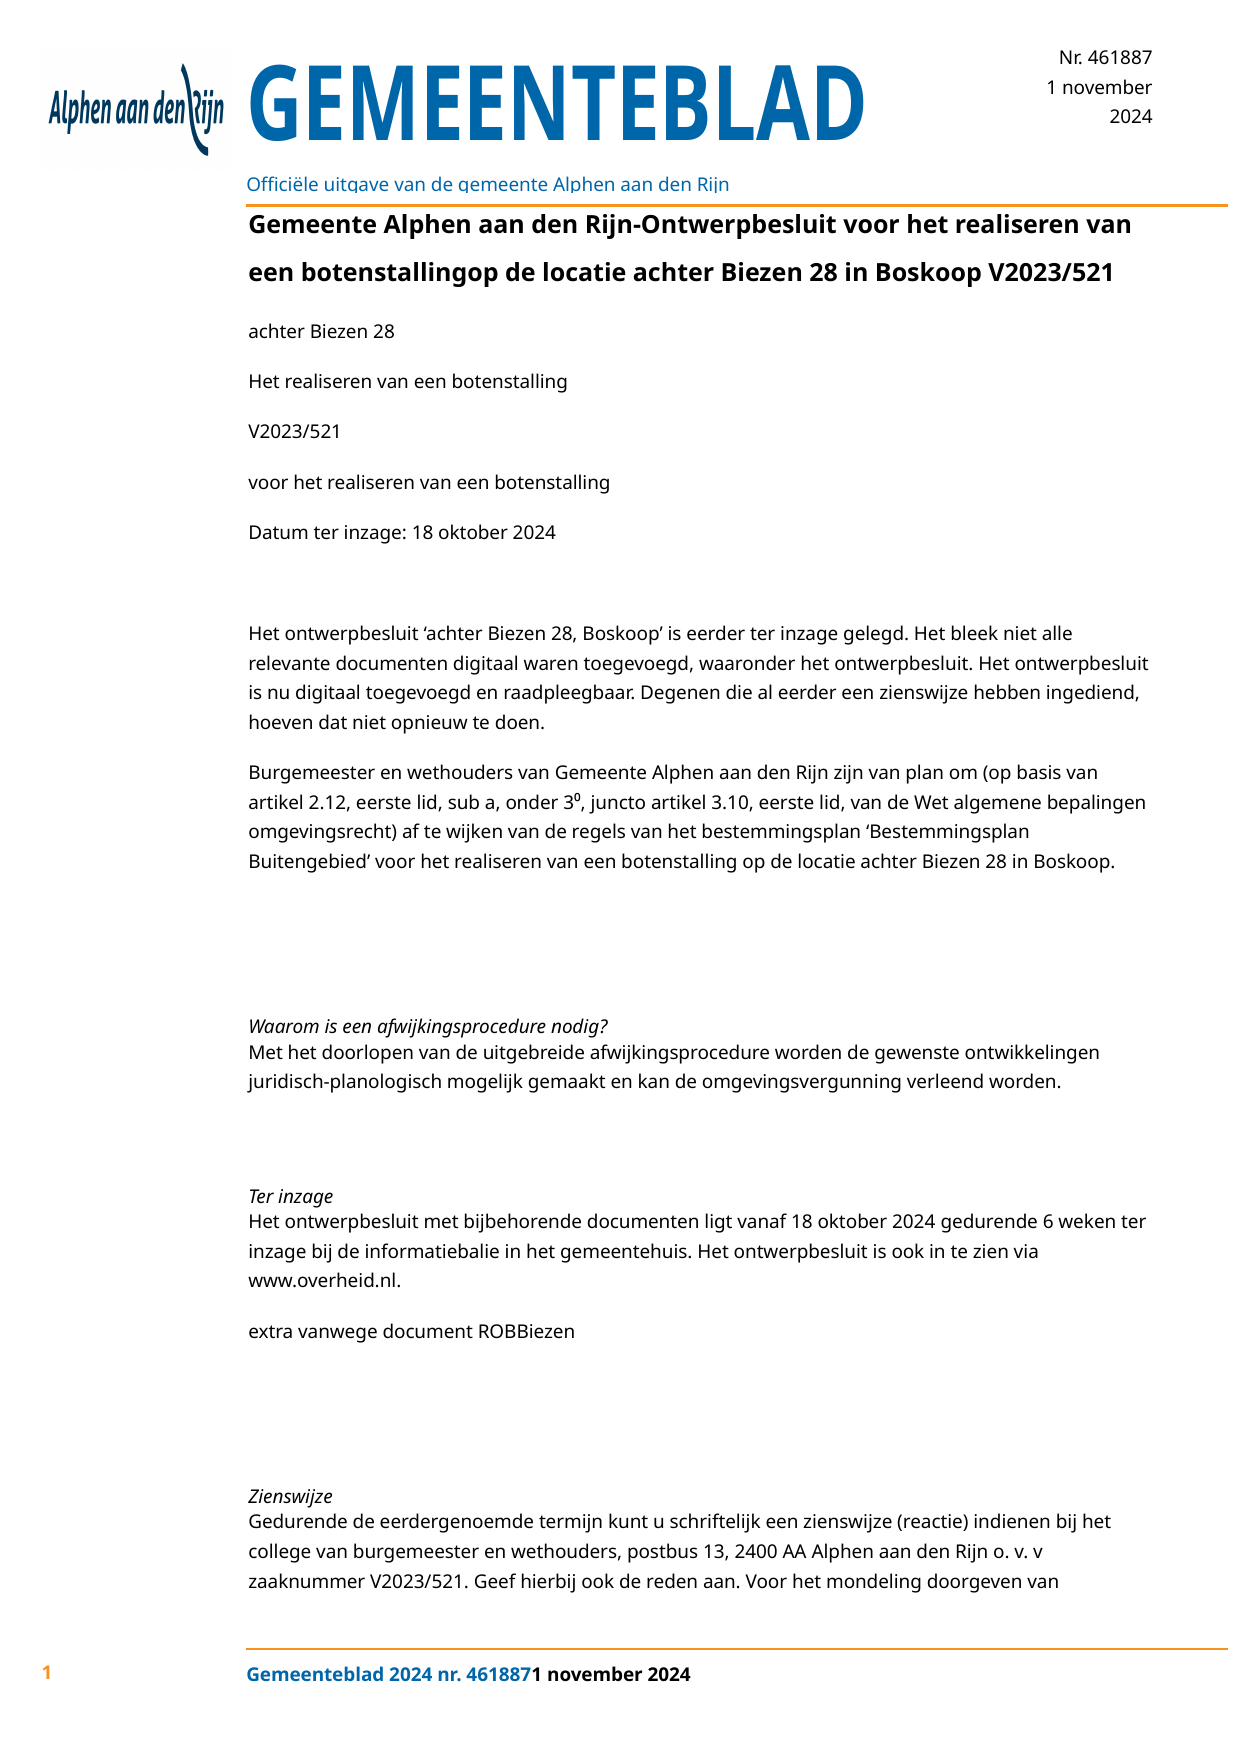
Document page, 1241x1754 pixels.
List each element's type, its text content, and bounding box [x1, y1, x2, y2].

text Burgemeester en wethouders van Gemeente Alphen aan den Rijn zijn van plan om (op basis van artikel 2.12, eerste lid, sub a, onder 3⁰, juncto artikel 3.10, eerste lid, van de Wet algemene bepalingen omgevingsrecht) af te wijken van de regels van het bestemmingsplan ‘Bestemmingsplan Buitengebied’ voor het realiseren van een botenstalling op de locatie achter Biezen 28 in Boskoop. [248, 759, 1152, 874]
picture [41, 47, 231, 172]
text Datum ter inzage: 18 oktober 2024 [248, 519, 1152, 545]
text achter Biezen 28 [248, 318, 1152, 344]
text Ter inzage [248, 1183, 1152, 1208]
text Zienswijze [248, 1483, 1152, 1509]
text voor het realiseren van een botenstalling [248, 469, 1152, 495]
text Het ontwerpbesluit ‘achter Biezen 28, Boskoop’ is eerder ter inzage gelegd. Het bleek niet alle relevante documenten digitaal waren toegevoegd, waaronder het ontwerpbesluit. Het ontwerpbesluit is nu digitaal toegevoegd en raadpleegbaar. Degenen die al eerder een zienswijze hebben ingediend, hoeven dat niet opnieuw te doen. [248, 620, 1152, 735]
text extra vanwege document ROBBiezen [248, 1318, 1152, 1344]
text Gedurende de eerdergenoemde termijn kunt u schriftelijk een zienswijze (reactie) indienen bij het college van burgemeester en wethouders, postbus 13, 2400 AA Alphen aan den Rijn o. v. v zaaknummer V2023/521. Geef hierbij ook de reden aan. Voor het mondeling doorgeven van [248, 1509, 1152, 1593]
text Het realiseren van een botenstalling [248, 368, 1152, 394]
text Gemeente Alphen aan den Rijn-Ontwerpbesluit voor het realiseren van een botenstallingop de locatie achter Biezen 28 in Boskoop V2023/521 [248, 207, 1152, 288]
text Met het doorlopen van de uitgebreide afwijkingsprocedure worden de gewenste ontwikkelingen juridisch-planologisch mogelijk gemaakt en kan de omgevingsvergunning verleend worden. [248, 1039, 1152, 1094]
text Waarom is een afwijkingsprocedure nodig? [248, 1013, 1152, 1039]
text Het ontwerpbesluit met bijbehorende documenten ligt vanaf 18 oktober 2024 gedurende 6 weken ter inzage bij de informatiebalie in het gemeentehuis. Het ontwerpbesluit is ook in te zien via www.overheid.nl. [248, 1208, 1152, 1293]
text V2023/521 [248, 419, 1152, 444]
